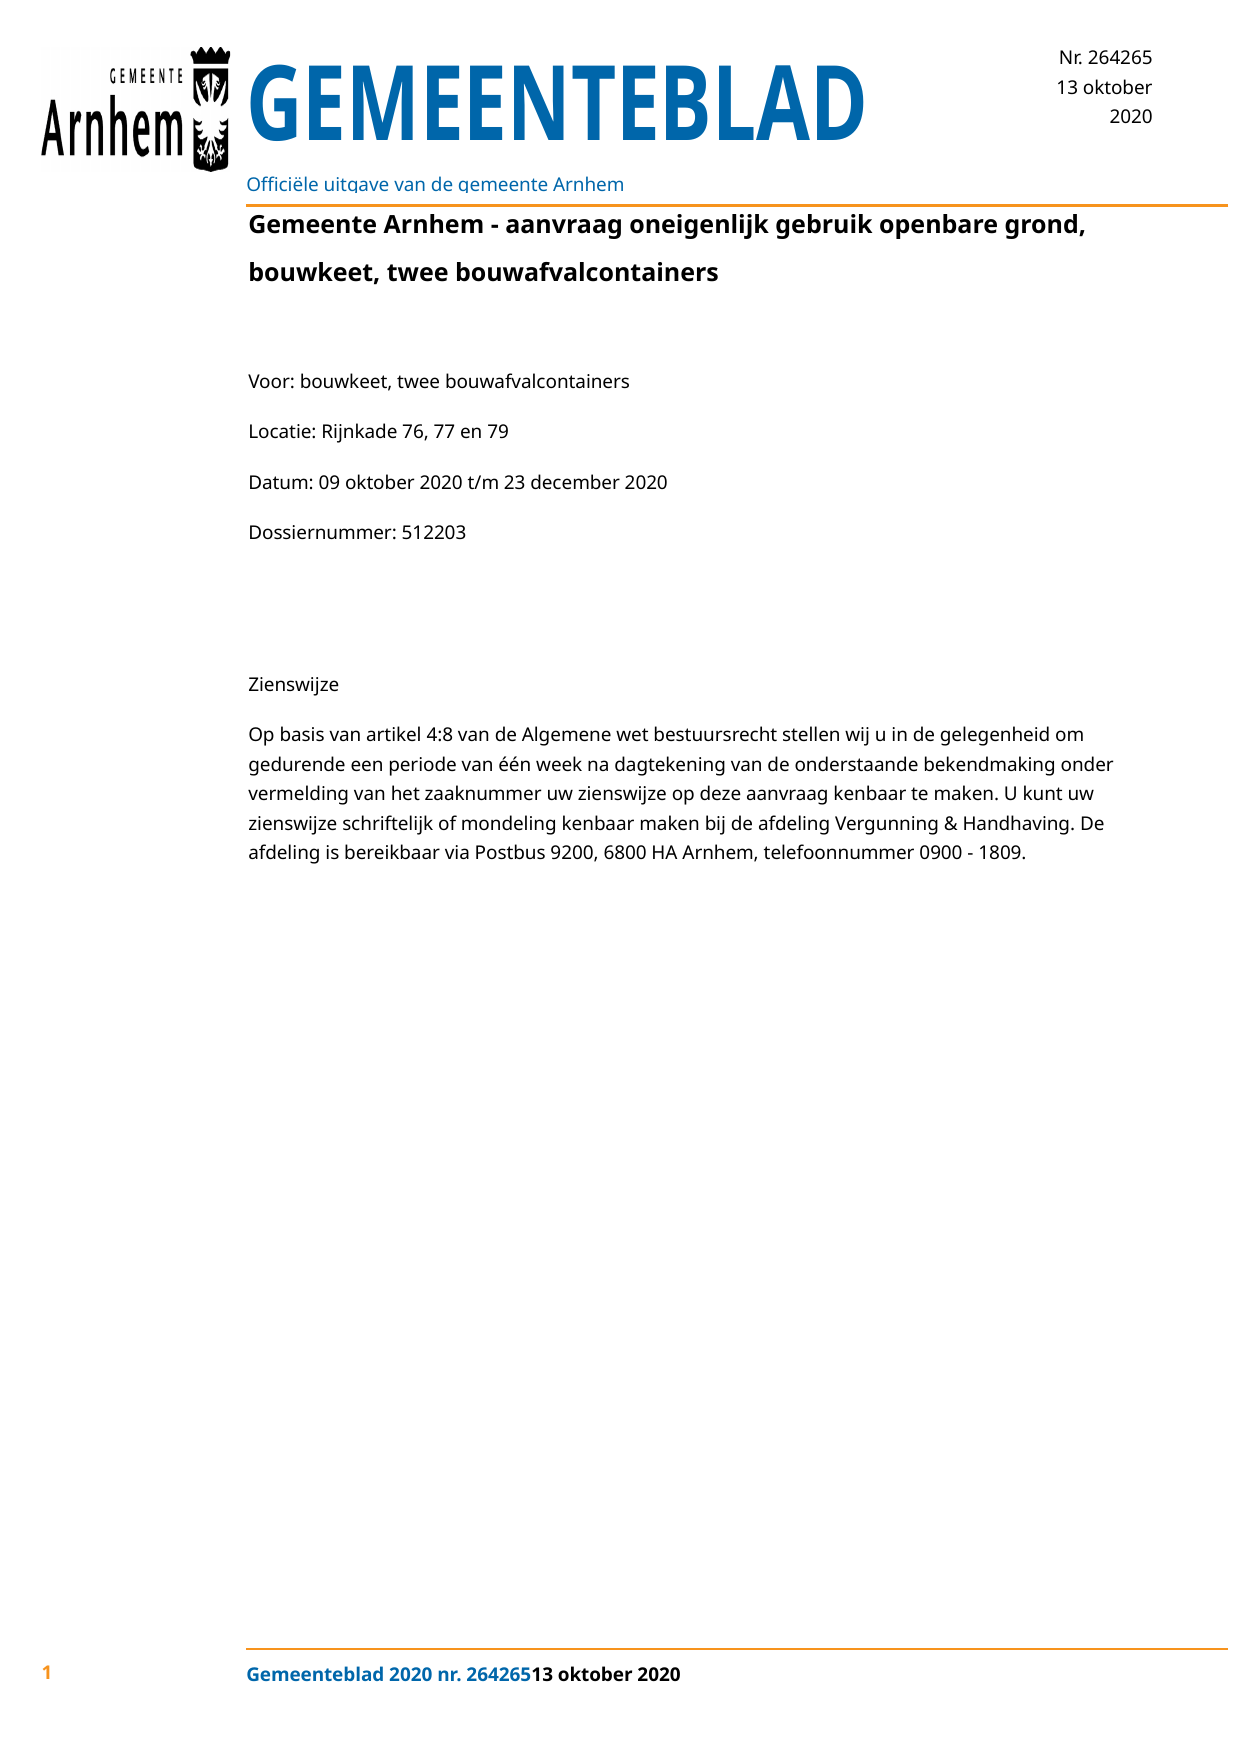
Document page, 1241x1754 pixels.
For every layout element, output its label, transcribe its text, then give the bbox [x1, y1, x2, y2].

text Datum: 09 oktober 2020 t/m 23 december 2020 [248, 469, 1152, 495]
text Op basis van artikel 4:8 van de Algemene wet bestuursrecht stellen wij u in de gelegenheid om gedurende een periode van één week na dagtekening van de onderstaande bekendmaking onder vermelding van het zaaknummer uw zienswijze op deze aanvraag kenbaar te maken. U kunt uw zienswijze schriftelijk of mondeling kenbaar maken bij de afdeling Vergunning & Handhaving. De afdeling is bereikbaar via Postbus 9200, 6800 HA Arnhem, telefoonnummer 0900 - 1809. [248, 721, 1152, 865]
text Voor: bouwkeet, twee bouwafvalcontainers [248, 368, 1152, 394]
text Locatie: Rijnkade 76, 77 en 79 [248, 419, 1152, 444]
text Zienswijze [248, 671, 1152, 697]
picture [41, 47, 231, 172]
text Dossiernummer: 512203 [248, 519, 1152, 545]
text Gemeente Arnhem - aanvraag oneigenlijk gebruik openbare grond, bouwkeet, twee bouwafvalcontainers [248, 207, 1152, 288]
